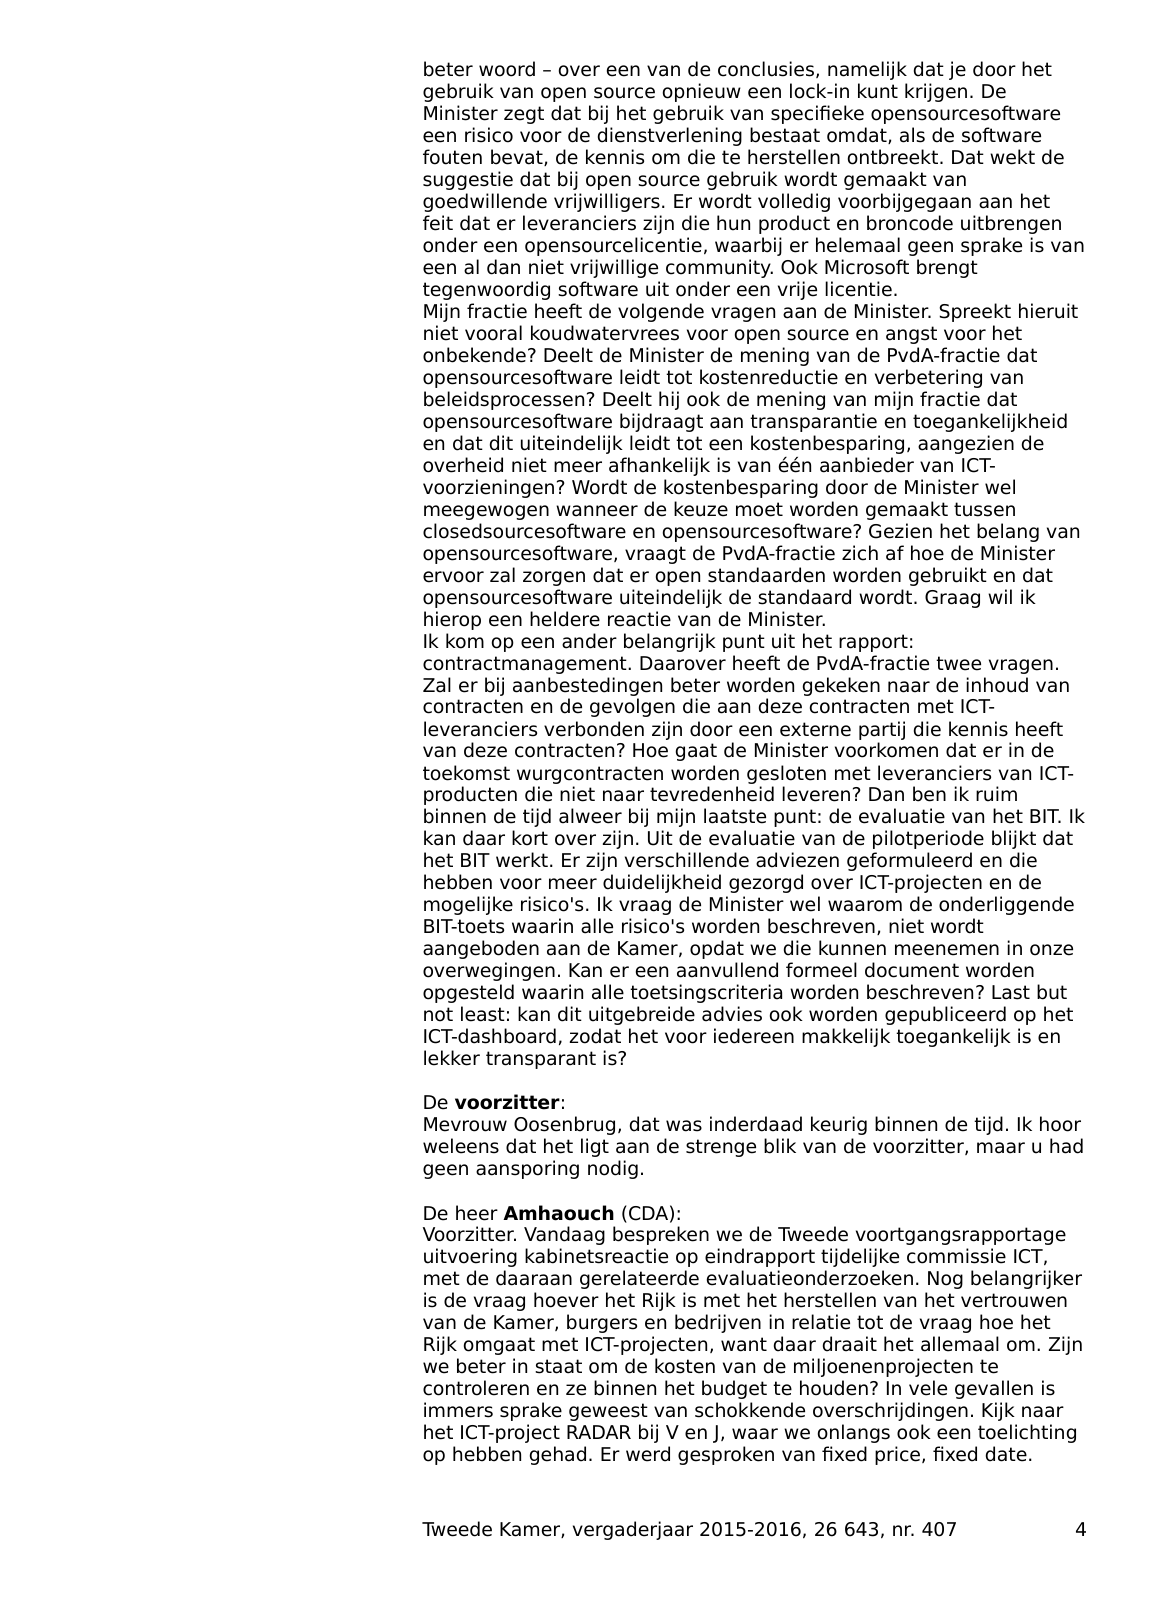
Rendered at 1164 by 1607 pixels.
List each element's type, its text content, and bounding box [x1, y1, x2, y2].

text Mevrouw Oosenbrug, dat was inderdaad keurig binnen de tijd. Ik hoor weleens dat het ligt aan de strenge blik van de voorzitter, maar u had geen aansporing nodig. [422, 1114, 1087, 1180]
text Voorzitter. Vandaag bespreken we de Tweede voortgangsrapportage uitvoering kabinetsreactie op eindrapport tijdelijke commissie ICT, met de daaraan gerelateerde evaluatieonderzoeken. Nog belangrijker is de vraag hoever het Rijk is met het herstellen van het vertrouwen van de Kamer, burgers en bedrijven in relatie tot de vraag hoe het Rijk omgaat met ICT-projecten, want daar draait het allemaal om. Zijn we beter in staat om de kosten van de miljoenenprojecten te controleren en ze binnen het budget te houden? In vele gevallen is immers sprake geweest van schokkende overschrijdingen. Kijk naar het ICT-project RADAR bij V en J, waar we onlangs ook een toelichting op hebben gehad. Er werd gesproken van fixed price, fixed date. [422, 1224, 1087, 1466]
text Mijn fractie heeft de volgende vragen aan de Minister. Spreekt hieruit niet vooral koudwatervrees voor open source en angst voor het onbekende? Deelt de Minister de mening van de PvdA-fractie dat opensourcesoftware leidt tot kostenreductie en verbetering van beleidsprocessen? Deelt hij ook de mening van mijn fractie dat opensourcesoftware bijdraagt aan transparantie en toegankelijkheid en dat dit uiteindelijk leidt tot een kostenbesparing, aangezien de overheid niet meer afhankelijk is van één aanbieder van ICT-voorzieningen? Wordt de kostenbesparing door de Minister wel meegewogen wanneer de keuze moet worden gemaakt tussen closedsourcesoftware en opensourcesoftware? Gezien het belang van opensourcesoftware, vraagt de PvdA-fractie zich af hoe de Minister ervoor zal zorgen dat er open standaarden worden gebruikt en dat opensourcesoftware uiteindelijk de standaard wordt. Graag wil ik hierop een heldere reactie van de Minister. [422, 301, 1087, 631]
text De heer Amhaouch (CDA): [422, 1202, 1087, 1224]
text Ik kom op een ander belangrijk punt uit het rapport: contractmanagement. Daarover heeft de PvdA-fractie twee vragen. Zal er bij aanbestedingen beter worden gekeken naar de inhoud van contracten en de gevolgen die aan deze contracten met ICT-leveranciers verbonden zijn door een externe partij die kennis heeft van deze contracten? Hoe gaat de Minister voorkomen dat er in de toekomst wurgcontracten worden gesloten met leveranciers van ICT-producten die niet naar tevredenheid leveren? Dan ben ik ruim binnen de tijd alweer bij mijn laatste punt: de evaluatie van het BIT. Ik kan daar kort over zijn. Uit de evaluatie van de pilotperiode blijkt dat het BIT werkt. Er zijn verschillende adviezen geformuleerd en die hebben voor meer duidelijkheid gezorgd over ICT-projecten en de mogelijke risico's. Ik vraag de Minister wel waarom de onderliggende BIT-toets waarin alle risico's worden beschreven, niet wordt aangeboden aan de Kamer, opdat we die kunnen meenemen in onze overwegingen. Kan er een aanvullend formeel document worden opgesteld waarin alle toetsingscriteria worden beschreven? Last but not least: kan dit uitgebreide advies ook worden gepubliceerd op het ICT-dashboard, zodat het voor iedereen makkelijk toegankelijk is en lekker transparant is? [422, 631, 1087, 1070]
text De voorzitter: [422, 1092, 1087, 1114]
text beter woord – over een van de conclusies, namelijk dat je door het gebruik van open source opnieuw een lock-in kunt krijgen. De Minister zegt dat bij het gebruik van specifieke opensourcesoftware een risico voor de dienstverlening bestaat omdat, als de software fouten bevat, de kennis om die te herstellen ontbreekt. Dat wekt de suggestie dat bij open source gebruik wordt gemaakt van goedwillende vrijwilligers. Er wordt volledig voorbijgegaan aan het feit dat er leveranciers zijn die hun product en broncode uitbrengen onder een opensourcelicentie, waarbij er helemaal geen sprake is van een al dan niet vrijwillige community. Ook Microsoft brengt tegenwoordig software uit onder een vrije licentie. [422, 59, 1087, 301]
